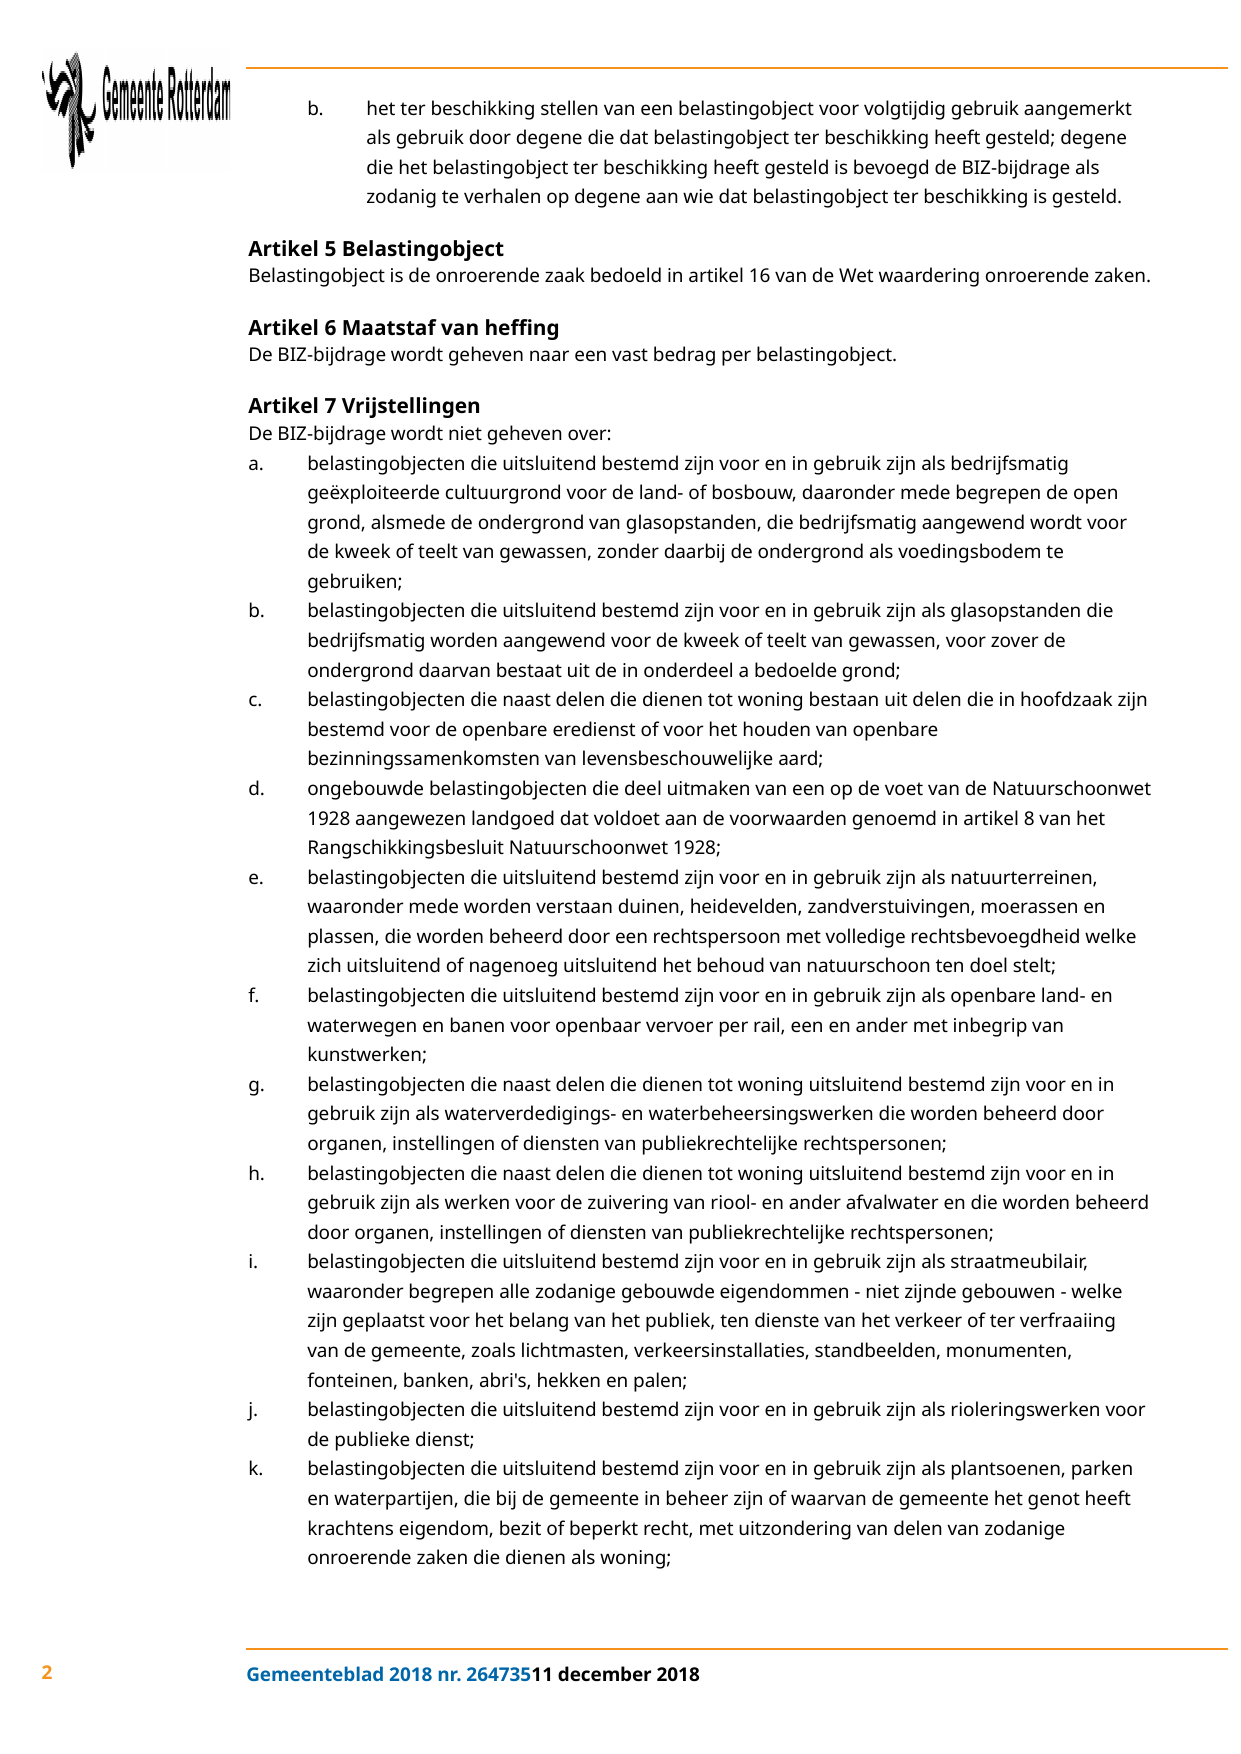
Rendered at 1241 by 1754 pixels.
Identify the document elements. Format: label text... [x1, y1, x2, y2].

list belastingobjecten die uitsluitend bestemd zijn voor en in gebruik zijn als glasopstanden die bedrijfsmatig worden aangewend voor de kweek of teelt van gewassen, voor zover de ondergrond daarvan bestaat uit de in onderdeel a bedoelde grond; [248, 598, 1152, 682]
list belastingobjecten die uitsluitend bestemd zijn voor en in gebruik zijn als straatmeubilair, waaronder begrepen alle zodanige gebouwde eigendommen - niet zijnde gebouwen - welke zijn geplaatst voor het belang van het publiek, ten dienste van het verkeer of ter verfraaiing van de gemeente, zoals lichtmasten, verkeersinstallaties, standbeelden, monumenten, fonteinen, banken, abri's, hekken en palen; [248, 1248, 1152, 1392]
list belastingobjecten die naast delen die dienen tot woning uitsluitend bestemd zijn voor en in gebruik zijn als werken voor de zuivering van riool- en ander afvalwater en die worden beheerd door organen, instellingen of diensten van publiekrechtelijke rechtspersonen; [248, 1160, 1152, 1244]
list het ter beschikking stellen van een belastingobject voor volgtijdig gebruik aangemerkt als gebruik door degene die dat belastingobject ter beschikking heeft gesteld; degene die het belastingobject ter beschikking heeft gesteld is bevoegd de BIZ-bijdrage als zodanig te verhalen op degene aan wie dat belastingobject ter beschikking is gesteld. [307, 95, 1152, 209]
text Artikel 7 Vrijstellingen [248, 392, 1152, 420]
text Artikel 5 Belastingobject [248, 234, 1152, 262]
list belastingobjecten die naast delen die dienen tot woning bestaan uit delen die in hoofdzaak zijn bestemd voor de openbare eredienst of voor het houden van openbare bezinningssamenkomsten van levensbeschouwelijke aard; [248, 686, 1152, 771]
list belastingobjecten die uitsluitend bestemd zijn voor en in gebruik zijn als rioleringswerken voor de publieke dienst; [248, 1396, 1152, 1452]
list ongebouwde belastingobjecten die deel uitmaken van een op de voet van de Natuurschoonwet 1928 aangewezen landgoed dat voldoet aan de voorwaarden genoemd in artikel 8 van het Rangschikkingsbesluit Natuurschoonwet 1928; [248, 775, 1152, 860]
text Belastingobject is de onroerende zaak bedoeld in artikel 16 van de Wet waardering onroerende zaken. [248, 262, 1152, 288]
text Artikel 6 Maatstaf van heffing [248, 313, 1152, 341]
text De BIZ-bijdrage wordt niet geheven over: [248, 420, 1152, 446]
list belastingobjecten die naast delen die dienen tot woning uitsluitend bestemd zijn voor en in gebruik zijn als waterverdedigings- en waterbeheersingswerken die worden beheerd door organen, instellingen of diensten van publiekrechtelijke rechtspersonen; [248, 1071, 1152, 1156]
text De BIZ-bijdrage wordt geheven naar een vast bedrag per belastingobject. [248, 341, 1152, 367]
list belastingobjecten die uitsluitend bestemd zijn voor en in gebruik zijn als bedrijfsmatig geëxploiteerde cultuurgrond voor de land- of bosbouw, daaronder mede begrepen de open grond, alsmede de ondergrond van glasopstanden, die bedrijfsmatig aangewend wordt voor de kweek of teelt van gewassen, zonder daarbij de ondergrond als voedingsbodem te gebruiken; [248, 450, 1152, 594]
list belastingobjecten die uitsluitend bestemd zijn voor en in gebruik zijn als plantsoenen, parken en waterpartijen, die bij de gemeente in beheer zijn of waarvan de gemeente het genot heeft krachtens eigendom, bezit of beperkt recht, met uitzondering van delen van zodanige onroerende zaken die dienen als woning; [248, 1456, 1152, 1570]
list belastingobjecten die uitsluitend bestemd zijn voor en in gebruik zijn als natuurterreinen, waaronder mede worden verstaan duinen, heidevelden, zandverstuivingen, moerassen en plassen, die worden beheerd door een rechtspersoon met volledige rechtsbevoegdheid welke zich uitsluitend of nagenoeg uitsluitend het behoud van natuurschoon ten doel stelt; [248, 864, 1152, 978]
list belastingobjecten die uitsluitend bestemd zijn voor en in gebruik zijn als openbare land- en waterwegen en banen voor openbaar vervoer per rail, een en ander met inbegrip van kunstwerken; [248, 982, 1152, 1067]
picture [41, 47, 231, 172]
